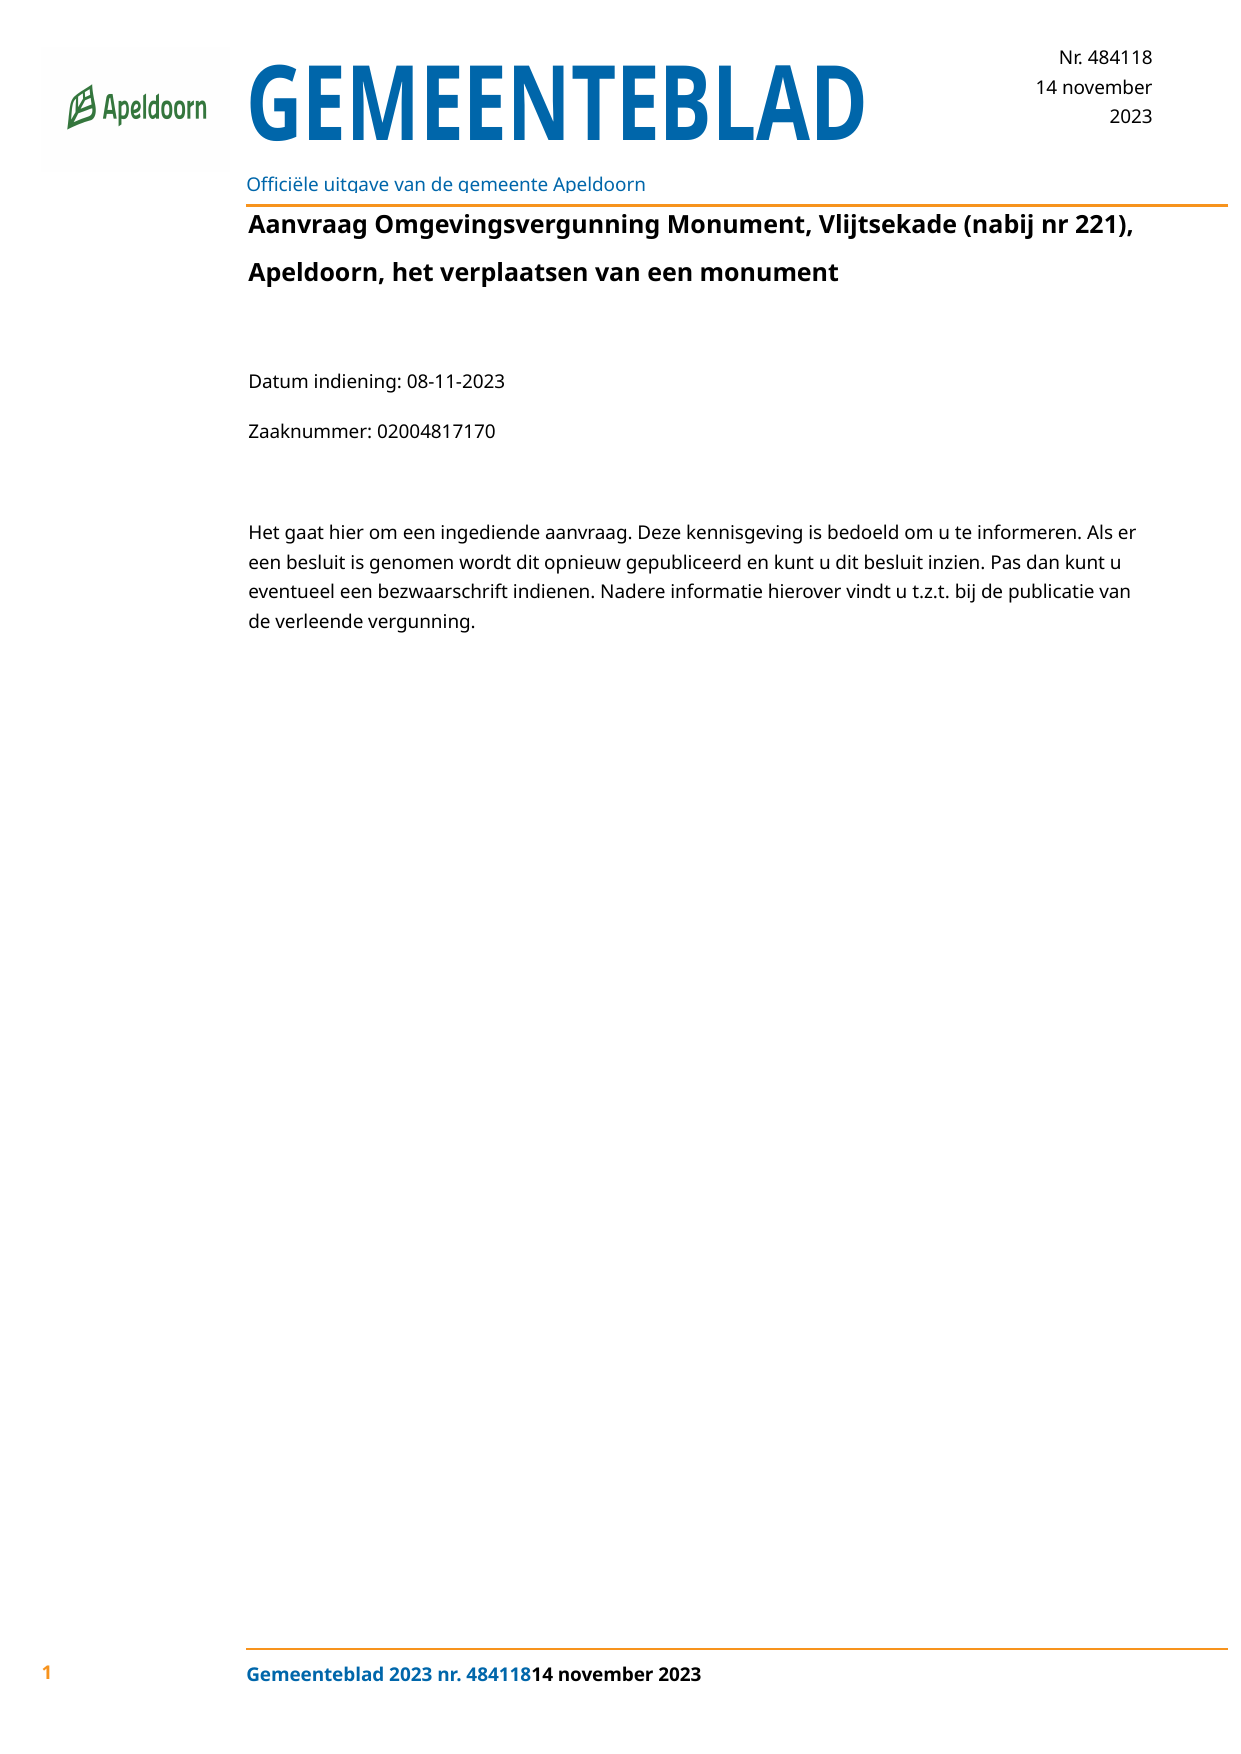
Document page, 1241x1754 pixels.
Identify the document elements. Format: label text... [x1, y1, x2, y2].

text Het gaat hier om een ingediende aanvraag. Deze kennisgeving is bedoeld om u te informeren. Als er een besluit is genomen wordt dit opnieuw gepubliceerd en kunt u dit besluit inzien. Pas dan kunt u eventueel een bezwaarschrift indienen. Nadere informatie hierover vindt u t.z.t. bij de publicatie van de verleende vergunning. [248, 519, 1152, 634]
text Zaaknummer: 02004817170 [248, 419, 1152, 444]
text Aanvraag Omgevingsvergunning Monument, Vlijtsekade (nabij nr 221), Apeldoorn, het verplaatsen van een monument [248, 207, 1152, 288]
text Datum indiening: 08-11-2023 [248, 368, 1152, 394]
picture [41, 47, 231, 172]
